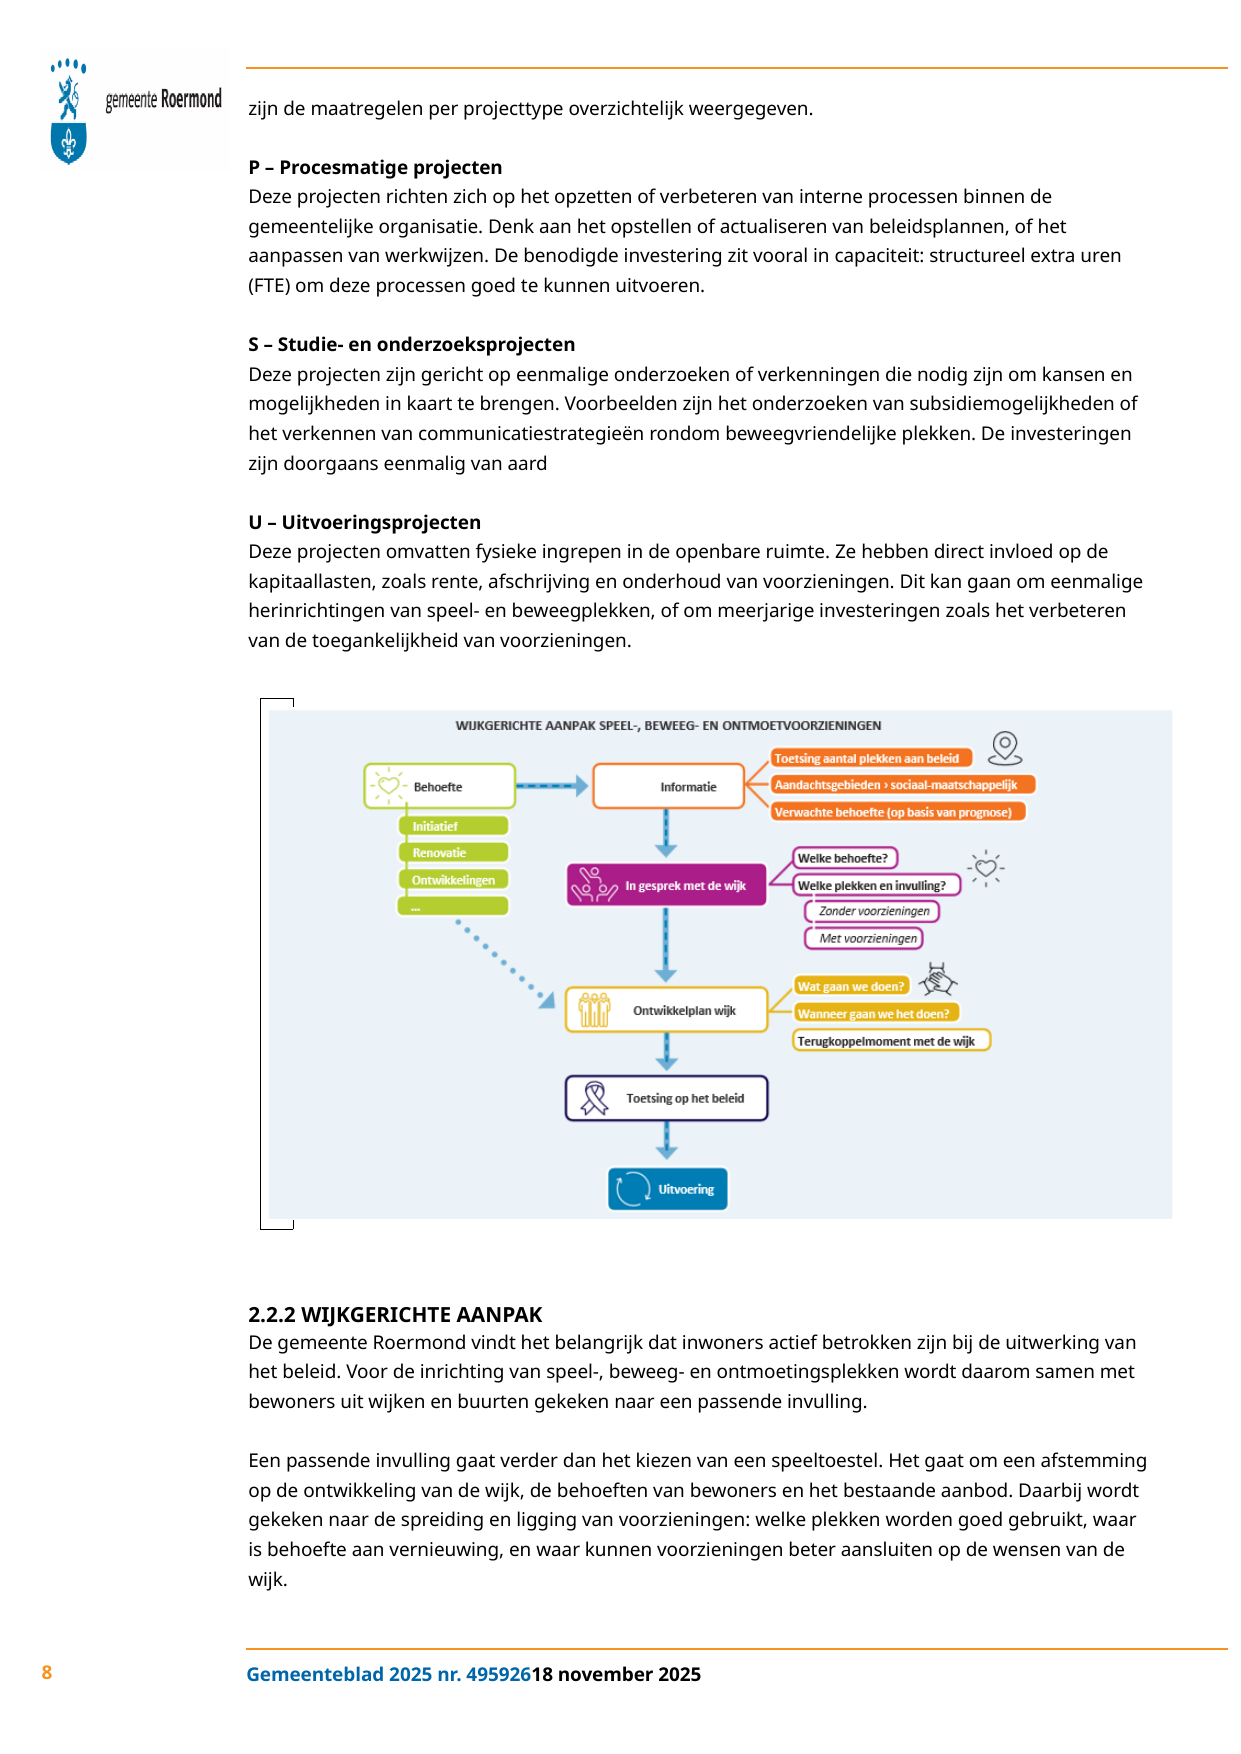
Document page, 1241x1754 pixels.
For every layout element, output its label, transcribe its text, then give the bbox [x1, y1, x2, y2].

text P – Procesmatige projecten [248, 154, 1152, 180]
text Deze projecten omvatten fysieke ingrepen in de openbare ruimte. Ze hebben direct invloed op de kapitaallasten, zoals rente, afschrijving en onderhoud van voorzieningen. Dit kan gaan om eenmalige herinrichtingen van speel- en beweegplekken, of om meerjarige investeringen zoals het verbeteren van de toegankelijkheid van voorzieningen. [248, 538, 1152, 653]
text Deze projecten richten zich op het opzetten of verbeteren van interne processen binnen de gemeentelijke organisatie. Denk aan het opstellen of actualiseren van beleidsplannen, of het aanpassen van werkwijzen. De benodigde investering zit vooral in capaciteit: structureel extra uren (FTE) om deze processen goed te kunnen uitvoeren. [248, 183, 1152, 298]
text S – Studie- en onderzoeksprojecten [248, 331, 1152, 357]
text Deze projecten zijn gericht op eenmalige onderzoeken of verkenningen die nodig zijn om kansen en mogelijkheden in kaart te brengen. Voorbeelden zijn het onderzoeken van subsidiemogelijkheden of het verkennen van communicatiestrategieën rondom beweegvriendelijke plekken. De investeringen zijn doorgaans eenmalig van aard [248, 361, 1152, 476]
text Een passende invulling gaat verder dan het kiezen van een speeltoestel. Het gaat om een afstemming op de ontwikkeling van de wijk, de behoeften van bewoners en het bestaande aanbod. Daarbij wordt gekeken naar de spreiding en ligging van voorzieningen: welke plekken worden goed gebruikt, waar is behoefte aan vernieuwing, en waar kunnen voorzieningen beter aansluiten op de wensen van de wijk. [248, 1447, 1152, 1591]
picture [268, 707, 1173, 1220]
picture [41, 47, 231, 172]
text 2.2.2 WIJKGERICHTE AANPAK [248, 1301, 1152, 1329]
text zijn de maatregelen per projecttype overzichtelijk weergegeven. [248, 95, 1152, 121]
text U – Uitvoeringsprojecten [248, 509, 1152, 535]
text De gemeente Roermond vindt het belangrijk dat inwoners actief betrokken zijn bij de uitwerking van het beleid. Voor de inrichting van speel-, beweeg- en ontmoetingsplekken wordt daarom samen met bewoners uit wijken en buurten gekeken naar een passende invulling. [248, 1329, 1152, 1414]
